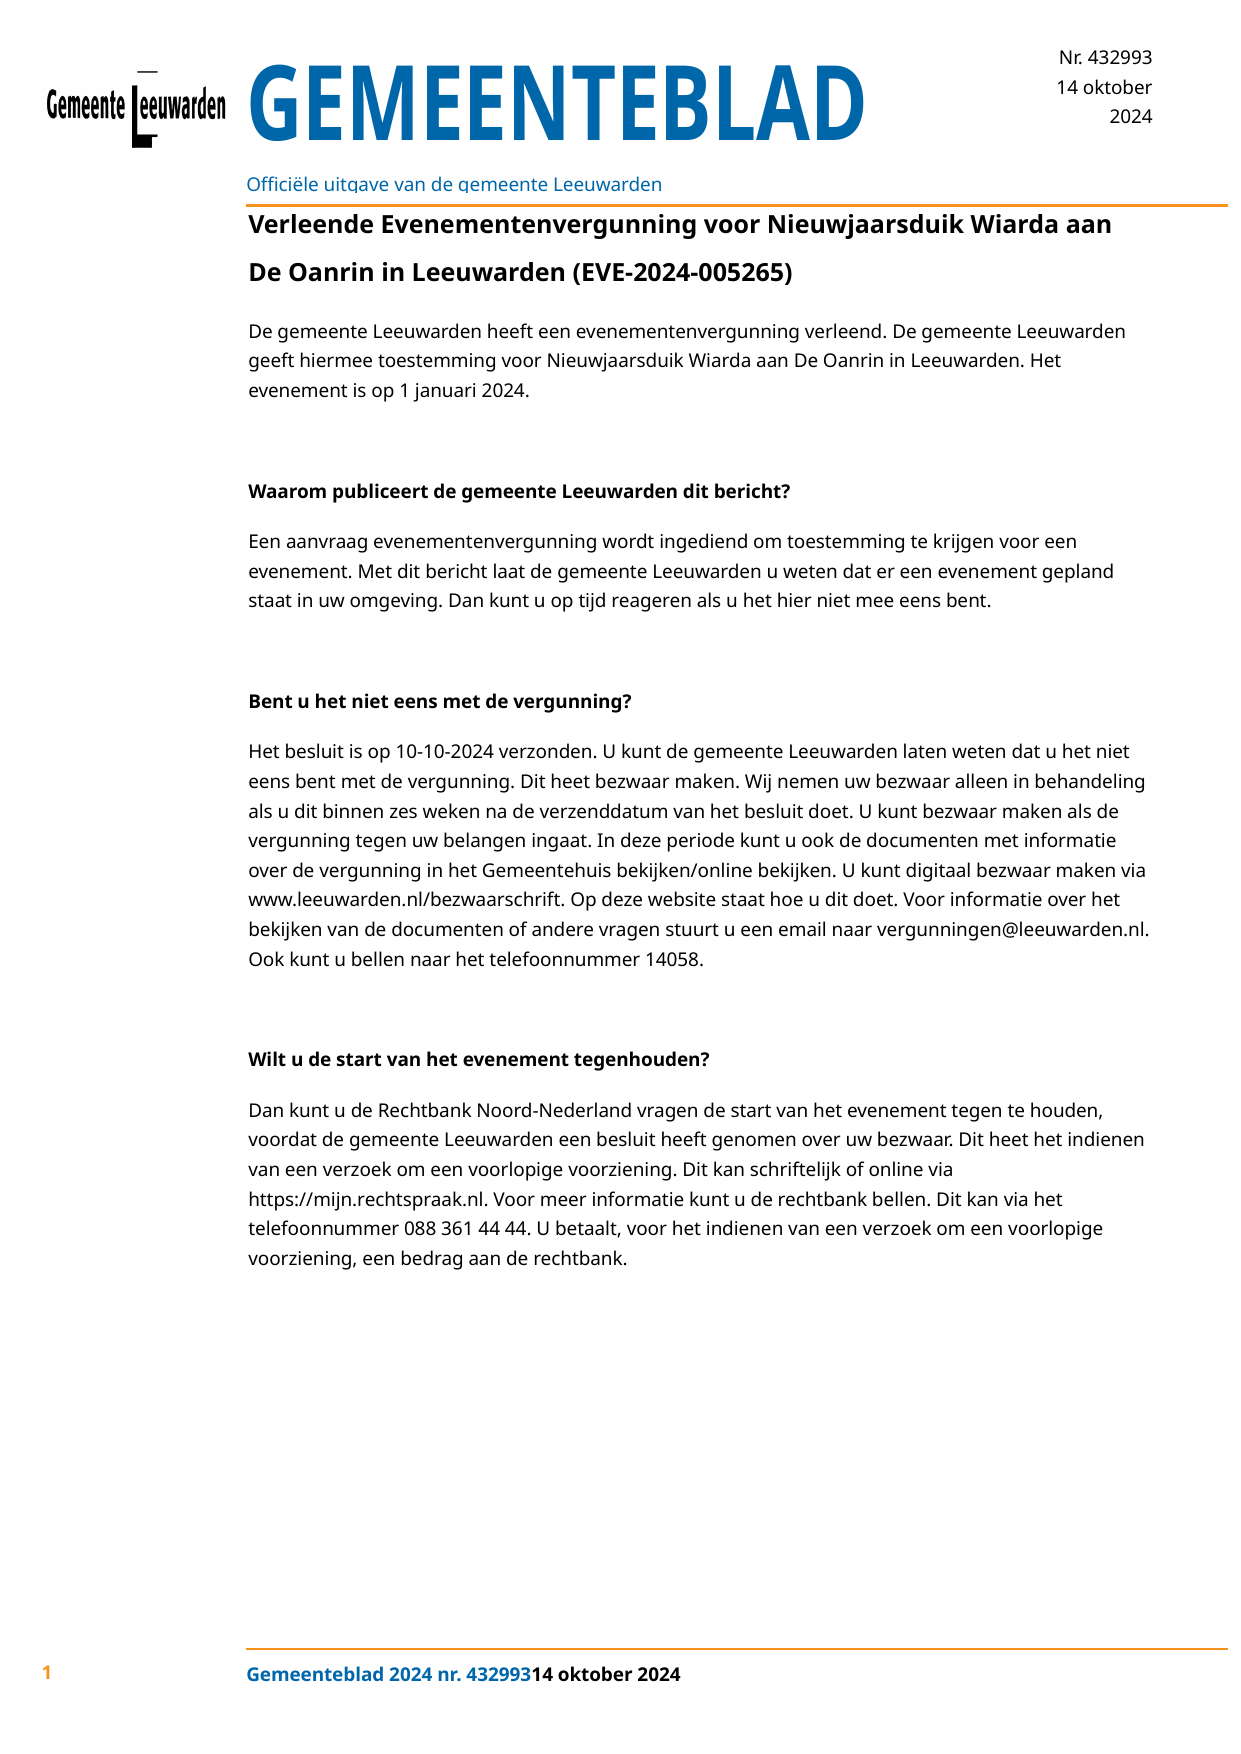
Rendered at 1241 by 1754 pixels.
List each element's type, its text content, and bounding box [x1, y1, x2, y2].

text De gemeente Leeuwarden heeft een evenementenvergunning verleend. De gemeente Leeuwarden geeft hiermee toestemming voor Nieuwjaarsduik Wiarda aan De Oanrin in Leeuwarden. Het evenement is op 1 januari 2024. [248, 318, 1152, 403]
text Dan kunt u de Rechtbank Noord-Nederland vragen de start van het evenement tegen te houden, voordat de gemeente Leeuwarden een besluit heeft genomen over uw bezwaar. Dit heet het indienen van een verzoek om een voorlopige voorziening. Dit kan schriftelijk of online via https://mijn.rechtspraak.nl. Voor meer informatie kunt u de rechtbank bellen. Dit kan via het telefoonnummer 088 361 44 44. U betaalt, voor het indienen van een verzoek om een voorlopige voorziening, een bedrag aan de rechtbank. [248, 1097, 1152, 1271]
text Een aanvraag evenementenvergunning wordt ingediend om toestemming te krijgen voor een evenement. Met dit bericht laat de gemeente Leeuwarden u weten dat er een evenement gepland staat in uw omgeving. Dan kunt u op tijd reageren als u het hier niet mee eens bent. [248, 528, 1152, 613]
text Wilt u de start van het evenement tegenhouden? [248, 1047, 1152, 1072]
text Verleende Evenementenvergunning voor Nieuwjaarsduik Wiarda aan De Oanrin in Leeuwarden (EVE-2024-005265) [248, 207, 1152, 288]
text Waarom publiceert de gemeente Leeuwarden dit bericht? [248, 478, 1152, 504]
picture [41, 47, 231, 172]
text Bent u het niet eens met de vergunning? [248, 688, 1152, 714]
text Het besluit is op 10-10-2024 verzonden. U kunt de gemeente Leeuwarden laten weten dat u het niet eens bent met de vergunning. Dit heet bezwaar maken. Wij nemen uw bezwaar alleen in behandeling als u dit binnen zes weken na de verzenddatum van het besluit doet. U kunt bezwaar maken als de vergunning tegen uw belangen ingaat. In deze periode kunt u ook de documenten met informatie over de vergunning in het Gemeentehuis bekijken/online bekijken. U kunt digitaal bezwaar maken via www.leeuwarden.nl/bezwaarschrift. Op deze website staat hoe u dit doet. Voor informatie over het bekijken van de documenten of andere vragen stuurt u een email naar vergunningen@leeuwarden.nl. Ook kunt u bellen naar het telefoonnummer 14058. [248, 739, 1152, 972]
